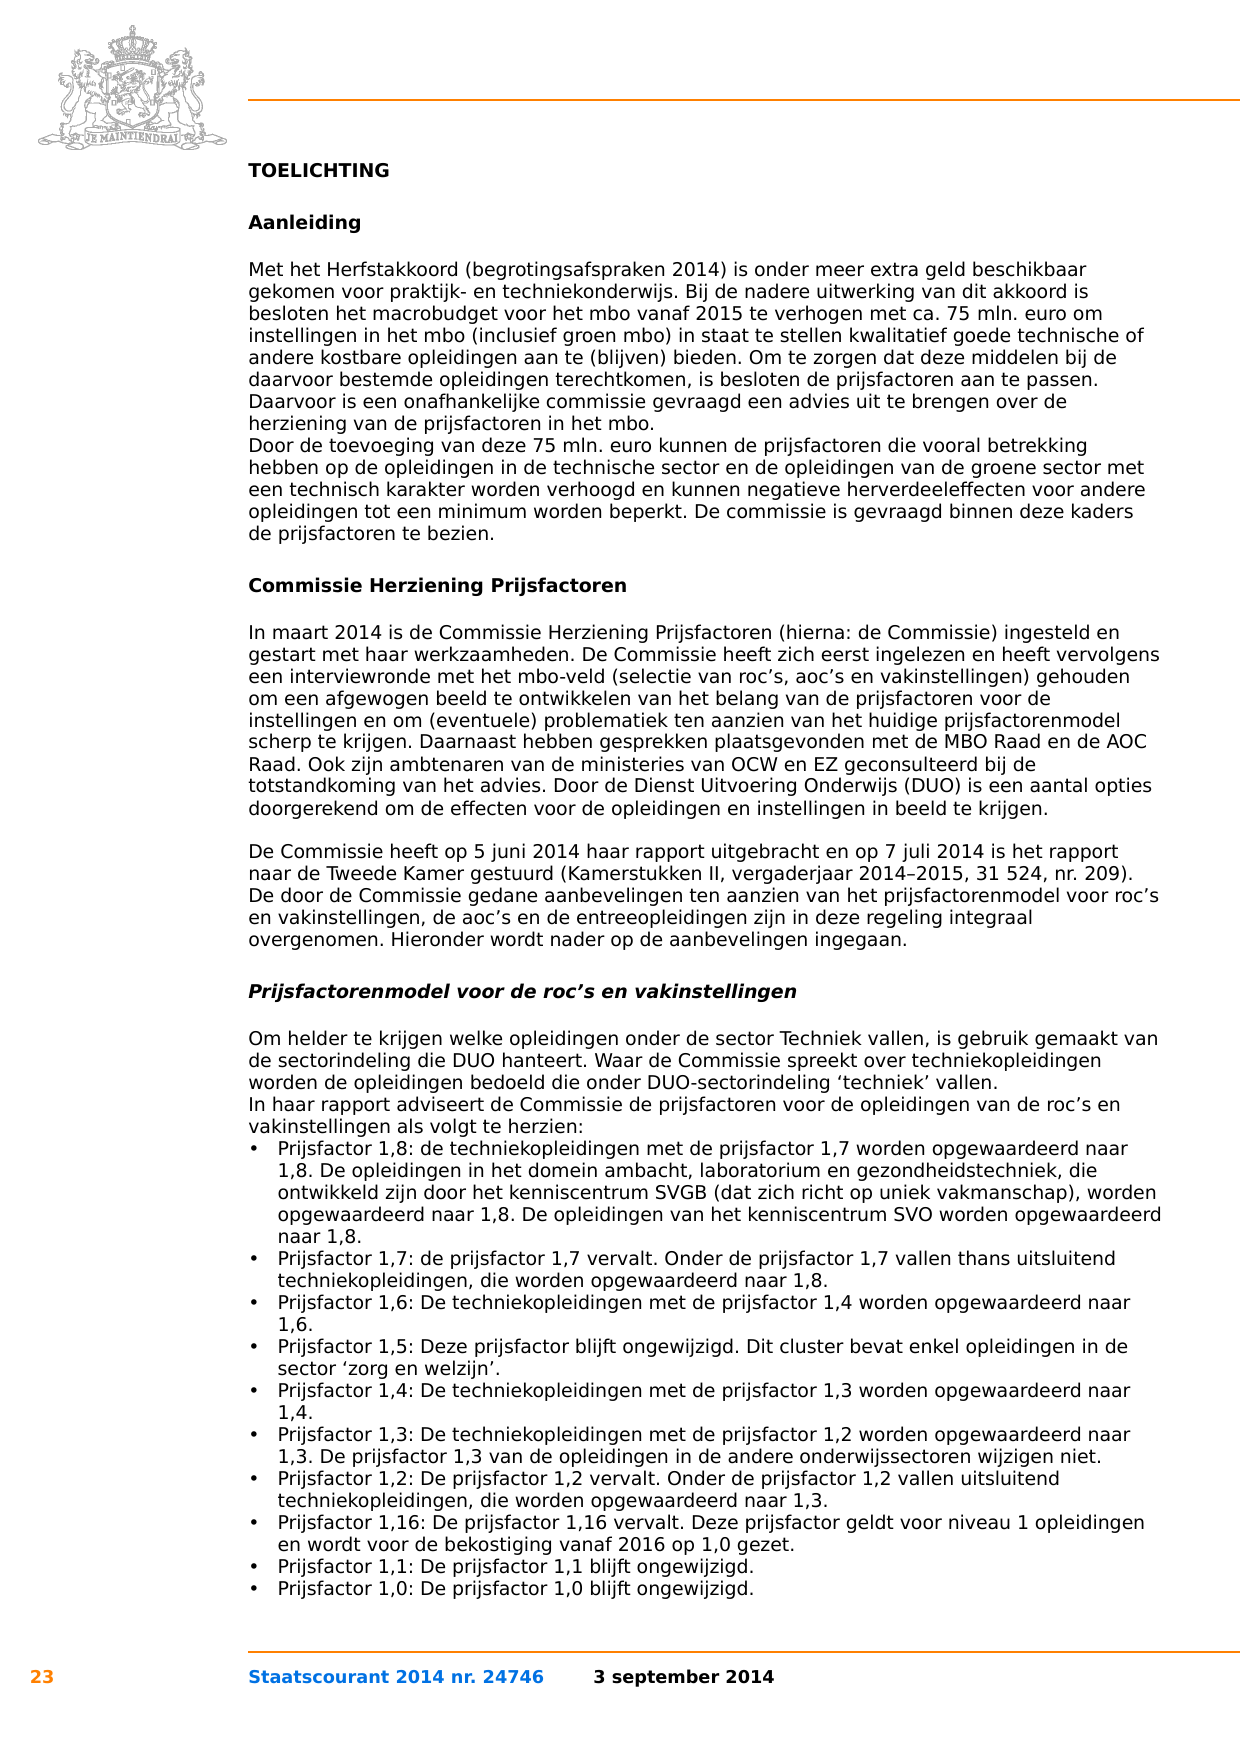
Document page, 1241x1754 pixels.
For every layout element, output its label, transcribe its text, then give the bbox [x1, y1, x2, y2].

text In haar rapport adviseert de Commissie de prijsfactoren voor de opleidingen van de roc’s en vakinstellingen als volgt te herzien: [248, 1094, 1163, 1138]
text De Commissie heeft op 5 juni 2014 haar rapport uitgebracht en op 7 juli 2014 is het rapport naar de Tweede Kamer gestuurd (Kamerstukken II, vergaderjaar 2014–2015, 31 524, nr. 209). De door de Commissie gedane aanbevelingen ten aanzien van het prijsfactorenmodel voor roc’s en vakinstellingen, de aoc’s en de entreeopleidingen zijn in deze regeling integraal overgenomen. Hieronder wordt nader op de aanbevelingen ingegaan. [248, 841, 1163, 951]
text • Prijsfactor 1,8: de techniekopleidingen met de prijsfactor 1,7 worden opgewaardeerd naar 1,8. De opleidingen in het domein ambacht, laboratorium en gezondheidstechniek, die ontwikkeld zijn door het kenniscentrum SVGB (dat zich richt op uniek vakmanschap), worden opgewaardeerd naar 1,8. De opleidingen van het kenniscentrum SVO worden opgewaardeerd naar 1,8. [248, 1138, 1163, 1248]
subtitle Aanleiding [248, 212, 1163, 234]
text • Prijsfactor 1,16: De prijsfactor 1,16 vervalt. Deze prijsfactor geldt voor niveau 1 opleidingen en wordt voor de bekostiging vanaf 2016 op 1,0 gezet. [248, 1512, 1163, 1556]
subtitle Prijsfactorenmodel voor de roc’s en vakinstellingen [248, 981, 1163, 1003]
text • Prijsfactor 1,4: De techniekopleidingen met de prijsfactor 1,3 worden opgewaardeerd naar 1,4. [248, 1380, 1163, 1424]
text In maart 2014 is de Commissie Herziening Prijsfactoren (hierna: de Commissie) ingesteld en gestart met haar werkzaamheden. De Commissie heeft zich eerst ingelezen en heeft vervolgens een interviewronde met het mbo-veld (selectie van roc’s, aoc’s en vakinstellingen) gehouden om een afgewogen beeld te ontwikkelen van het belang van de prijsfactoren voor de instellingen en om (eventuele) problematiek ten aanzien van het huidige prijsfactorenmodel scherp te krijgen. Daarnaast hebben gesprekken plaatsgevonden met de MBO Raad en de AOC Raad. Ook zijn ambtenaren van de ministeries van OCW en EZ geconsulteerd bij de totstandkoming van het advies. Door de Dienst Uitvoering Onderwijs (DUO) is een aantal opties doorgerekend om de effecten voor de opleidingen en instellingen in beeld te krijgen. [248, 622, 1163, 819]
text • Prijsfactor 1,0: De prijsfactor 1,0 blijft ongewijzigd. [248, 1578, 1163, 1599]
text • Prijsfactor 1,7: de prijsfactor 1,7 vervalt. Onder de prijsfactor 1,7 vallen thans uitsluitend techniekopleidingen, die worden opgewaardeerd naar 1,8. [248, 1248, 1163, 1292]
text • Prijsfactor 1,3: De techniekopleidingen met de prijsfactor 1,2 worden opgewaardeerd naar 1,3. De prijsfactor 1,3 van de opleidingen in de andere onderwijssectoren wijzigen niet. [248, 1424, 1163, 1468]
text Om helder te krijgen welke opleidingen onder de sector Techniek vallen, is gebruik gemaakt van de sectorindeling die DUO hanteert. Waar de Commissie spreekt over techniekopleidingen worden de opleidingen bedoeld die onder DUO-sectorindeling ‘techniek’ vallen. [248, 1028, 1163, 1094]
subtitle Commissie Herziening Prijsfactoren [248, 574, 1163, 597]
text Door de toevoeging van deze 75 mln. euro kunnen de prijsfactoren die vooral betrekking hebben op de opleidingen in de technische sector en de opleidingen van de groene sector met een technisch karakter worden verhoogd en kunnen negatieve herverdeeleffecten voor andere opleidingen tot een minimum worden beperkt. De commissie is gevraagd binnen deze kaders de prijsfactoren te bezien. [248, 435, 1163, 544]
subtitle TOELICHTING [248, 160, 1163, 182]
text Met het Herfstakkoord (begrotingsafspraken 2014) is onder meer extra geld beschikbaar gekomen voor praktijk- en techniekonderwijs. Bij de nadere uitwerking van dit akkoord is besloten het macrobudget voor het mbo vanaf 2015 te verhogen met ca. 75 mln. euro om instellingen in het mbo (inclusief groen mbo) in staat te stellen kwalitatief goede technische of andere kostbare opleidingen aan te (blijven) bieden. Om te zorgen dat deze middelen bij de daarvoor bestemde opleidingen terechtkomen, is besloten de prijsfactoren aan te passen. Daarvoor is een onafhankelijke commissie gevraagd een advies uit te brengen over de herziening van de prijsfactoren in het mbo. [248, 259, 1163, 435]
picture [38, 25, 227, 150]
text • Prijsfactor 1,2: De prijsfactor 1,2 vervalt. Onder de prijsfactor 1,2 vallen uitsluitend techniekopleidingen, die worden opgewaardeerd naar 1,3. [248, 1468, 1163, 1512]
text • Prijsfactor 1,5: Deze prijsfactor blijft ongewijzigd. Dit cluster bevat enkel opleidingen in de sector ‘zorg en welzijn’. [248, 1336, 1163, 1380]
text • Prijsfactor 1,6: De techniekopleidingen met de prijsfactor 1,4 worden opgewaardeerd naar 1,6. [248, 1292, 1163, 1336]
text • Prijsfactor 1,1: De prijsfactor 1,1 blijft ongewijzigd. [248, 1556, 1163, 1578]
